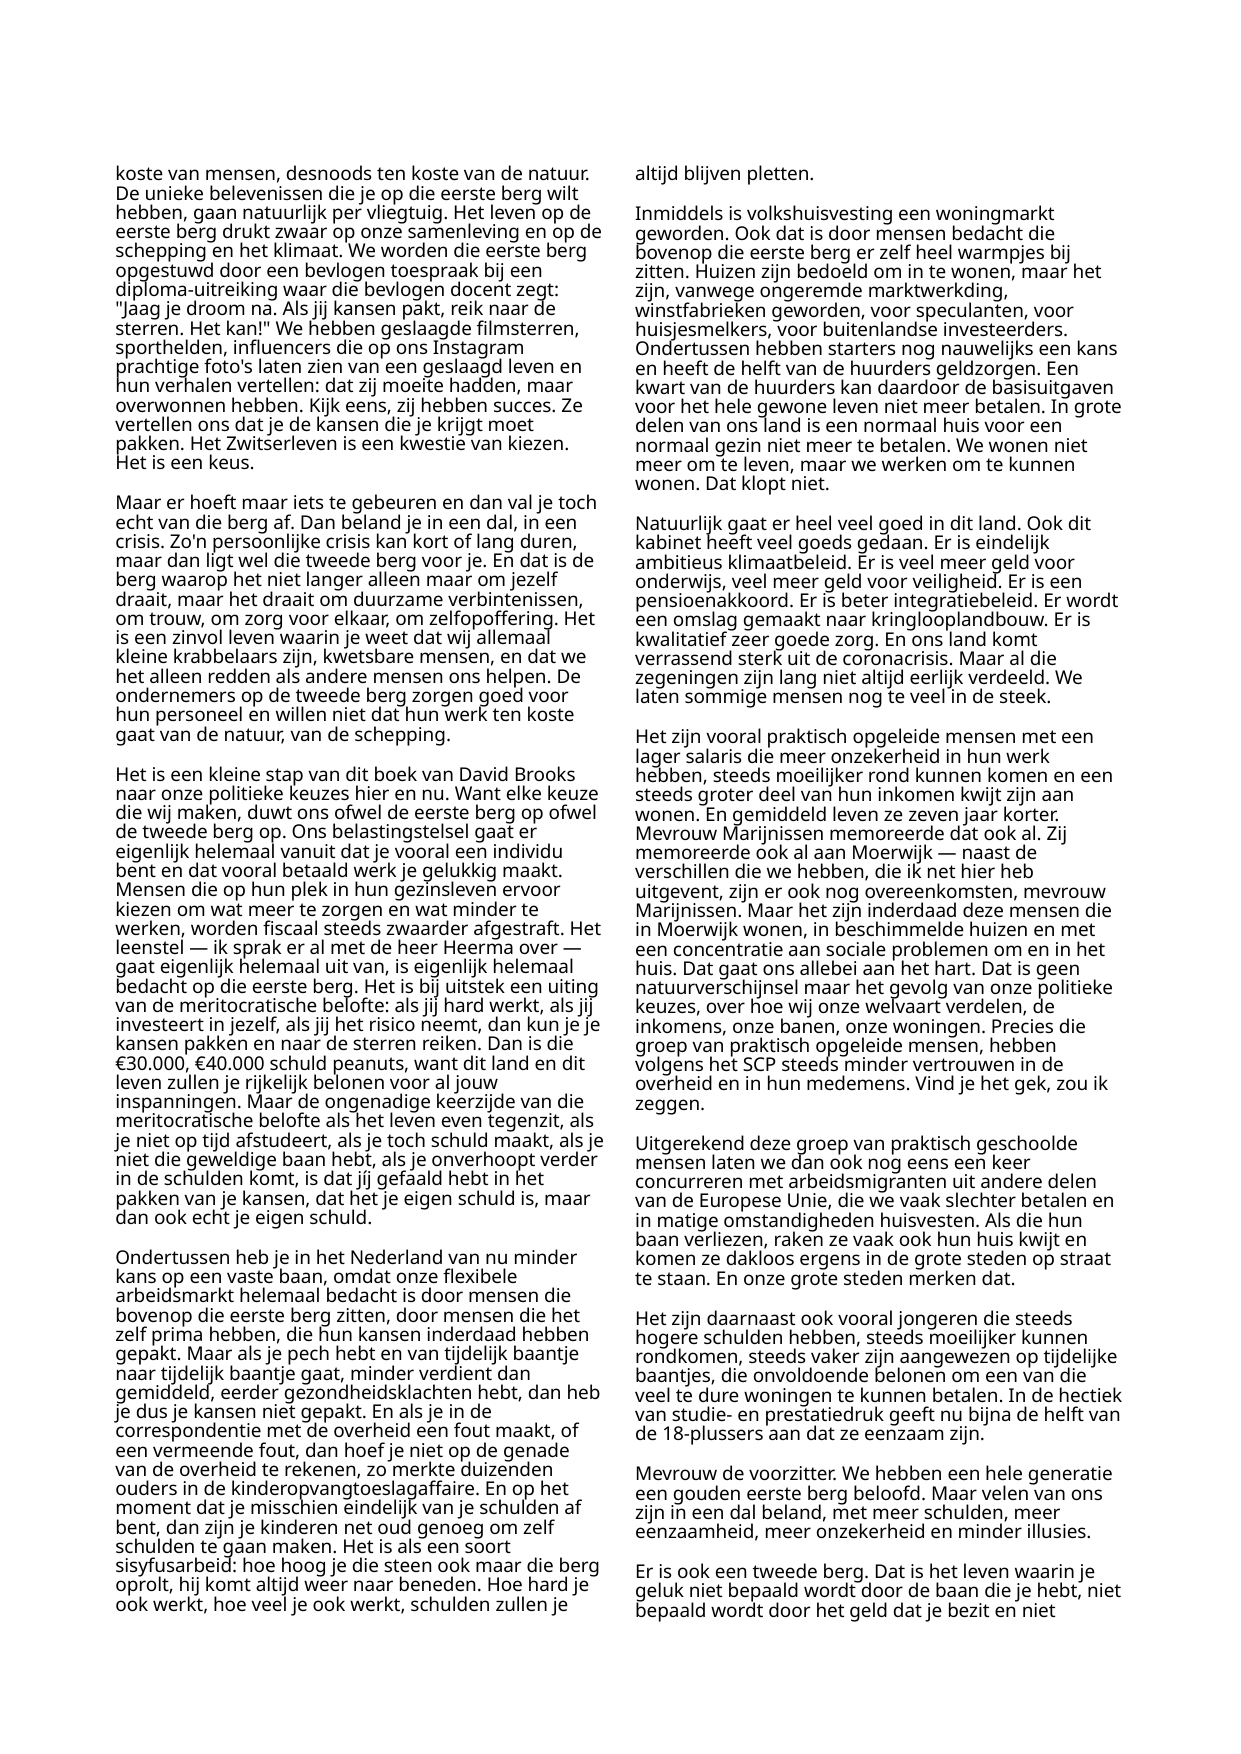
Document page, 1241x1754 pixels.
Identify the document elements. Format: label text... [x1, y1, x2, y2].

text Er is ook een tweede berg. Dat is het leven waarin je geluk niet bepaald wordt door de baan die je hebt, niet bepaald wordt door het geld dat je bezit en niet [635, 1563, 1125, 1621]
text Inmiddels is volkshuisvesting een woningmarkt geworden. Ook dat is door mensen bedacht die bovenop die eerste berg er zelf heel warmpjes bij zitten. Huizen zijn bedoeld om in te wonen, maar het zijn, vanwege ongeremde marktwerkding, winstfabrieken geworden, voor speculanten, voor huisjesmelkers, voor buitenlandse investeerders. Ondertussen hebben starters nog nauwelijks een kans en heeft de helft van de huurders geldzorgen. Een kwart van de huurders kan daardoor de basisuitgaven voor het hele gewone leven niet meer betalen. In grote delen van ons land is een normaal huis voor een normaal gezin niet meer te betalen. We wonen niet meer om te leven, maar we werken om te kunnen wonen. Dat klopt niet. [635, 205, 1125, 494]
text Ondertussen heb je in het Nederland van nu minder kans op een vaste baan, omdat onze flexibele arbeidsmarkt helemaal bedacht is door mensen die bovenop die eerste berg zitten, door mensen die het zelf prima hebben, die hun kansen inderdaad hebben gepakt. Maar als je pech hebt en van tijdelijk baantje naar tijdelijk baantje gaat, minder verdient dan gemiddeld, eerder gezondheidsklachten hebt, dan heb je dus je kansen niet gepakt. En als je in de correspondentie met de overheid een fout maakt, of een vermeende fout, dan hoef je niet op de genade van de overheid te rekenen, zo merkte duizenden ouders in de kinderopvangtoeslagaffaire. En op het moment dat je misschien eindelijk van je schulden af bent, dan zijn je kinderen net oud genoeg om zelf schulden te gaan maken. Het is als een soort sisyfusarbeid: hoe hoog je die steen ook maar die berg oprolt, hij komt altijd weer naar beneden. Hoe hard je ook werkt, hoe veel je ook werkt, schulden zullen je [115, 1249, 605, 1615]
text Mevrouw de voorzitter. We hebben een hele generatie een gouden eerste berg beloofd. Maar velen van ons zijn in een dal beland, met meer schulden, meer eenzaamheid, meer onzekerheid en minder illusies. [635, 1465, 1125, 1542]
text Uitgerekend deze groep van praktisch geschoolde mensen laten we dan ook nog eens een keer concurreren met arbeidsmigranten uit andere delen van de Europese Unie, die we vaak slechter betalen en in matige omstandigheden huisvesten. Als die hun baan verliezen, raken ze vaak ook hun huis kwijt en komen ze dakloos ergens in de grote steden op straat te staan. En onze grote steden merken dat. [635, 1135, 1125, 1289]
text Het zijn daarnaast ook vooral jongeren die steeds hogere schulden hebben, steeds moeilijker kunnen rondkomen, steeds vaker zijn aangewezen op tijdelijke baantjes, die onvoldoende belonen om een van die veel te dure woningen te kunnen betalen. In de hectiek van studie- en prestatiedruk geeft nu bijna de helft van de 18-plussers aan dat ze eenzaam zijn. [635, 1309, 1125, 1444]
text Natuurlijk gaat er heel veel goed in dit land. Ook dit kabinet heeft veel goeds gedaan. Er is eindelijk ambitieus klimaatbeleid. Er is veel meer geld voor onderwijs, veel meer geld voor veiligheid. Er is een pensioenakkoord. Er is beter integratiebeleid. Er wordt een omslag gemaakt naar kringlooplandbouw. Er is kwalitatief zeer goede zorg. En ons land komt verrassend sterk uit de coronacrisis. Maar al die zegeningen zijn lang niet altijd eerlijk verdeeld. We laten sommige mensen nog te veel in de steek. [635, 515, 1125, 708]
text Het is een kleine stap van dit boek van David Brooks naar onze politieke keuzes hier en nu. Want elke keuze die wij maken, duwt ons ofwel de eerste berg op ofwel de tweede berg op. Ons belastingstelsel gaat er eigenlijk helemaal vanuit dat je vooral een individu bent en dat vooral betaald werk je gelukkig maakt. Mensen die op hun plek in hun gezinsleven ervoor kiezen om wat meer te zorgen en wat minder te werken, worden fiscaal steeds zwaarder afgestraft. Het leenstel — ik sprak er al met de heer Heerma over — gaat eigenlijk helemaal uit van, is eigenlijk helemaal bedacht op die eerste berg. Het is bij uitstek een uiting van de meritocratische belofte: als jij hard werkt, als jij investeert in jezelf, als jij het risico neemt, dan kun je je kansen pakken en naar de sterren reiken. Dan is die €30.000, €40.000 schuld peanuts, want dit land en dit leven zullen je rijkelijk belonen voor al jouw inspanningen. Maar de ongenadige keerzijde van die meritocratische belofte als het leven even tegenzit, als je niet op tijd afstudeert, als je toch schuld maakt, als je niet die geweldige baan hebt, als je onverhoopt verder in de schulden komt, is dat jíj gefaald hebt in het pakken van je kansen, dat het je eigen schuld is, maar dan ook echt je eigen schuld. [115, 766, 605, 1228]
text Maar er hoeft maar iets te gebeuren en dan val je toch echt van die berg af. Dan beland je in een dal, in een crisis. Zo'n persoonlijke crisis kan kort of lang duren, maar dan ligt wel die tweede berg voor je. En dat is de berg waarop het niet langer alleen maar om jezelf draait, maar het draait om duurzame verbintenissen, om trouw, om zorg voor elkaar, om zelfopoffering. Het is een zinvol leven waarin je weet dat wij allemaal kleine krabbelaars zijn, kwetsbare mensen, en dat we het alleen redden als andere mensen ons helpen. De ondernemers op de tweede berg zorgen goed voor hun personeel en willen niet dat hun werk ten koste gaat van de natuur, van de schepping. [115, 494, 605, 745]
text Het zijn vooral praktisch opgeleide mensen met een lager salaris die meer onzekerheid in hun werk hebben, steeds moeilijker rond kunnen komen en een steeds groter deel van hun inkomen kwijt zijn aan wonen. En gemiddeld leven ze zeven jaar korter. Mevrouw Marijnissen memoreerde dat ook al. Zij memoreerde ook al aan Moerwijk — naast de verschillen die we hebben, die ik net hier heb uitgevent, zijn er ook nog overeenkomsten, mevrouw Marijnissen. Maar het zijn inderdaad deze mensen die in Moerwijk wonen, in beschimmelde huizen en met een concentratie aan sociale problemen om en in het huis. Dat gaat ons allebei aan het hart. Dat is geen natuurverschijnsel maar het gevolg van onze politieke keuzes, over hoe wij onze welvaart verdelen, de inkomens, onze banen, onze woningen. Precies die groep van praktisch opgeleide mensen, hebben volgens het SCP steeds minder vertrouwen in de overheid en in hun medemens. Vind je het gek, zou ik zeggen. [635, 728, 1125, 1114]
text altijd blijven pletten. [635, 165, 1125, 184]
text koste van mensen, desnoods ten koste van de natuur. De unieke belevenissen die je op die eerste berg wilt hebben, gaan natuurlijk per vliegtuig. Het leven op de eerste berg drukt zwaar op onze samenleving en op de schepping en het klimaat. We worden die eerste berg opgestuwd door een bevlogen toespraak bij een diploma-uitreiking waar die bevlogen docent zegt: "Jaag je droom na. Als jij kansen pakt, reik naar de sterren. Het kan!" We hebben geslaagde filmsterren, sporthelden, influencers die op ons Instagram prachtige foto's laten zien van een geslaagd leven en hun verhalen vertellen: dat zij moeite hadden, maar overwonnen hebben. Kijk eens, zij hebben succes. Ze vertellen ons dat je de kansen die je krijgt moet pakken. Het Zwitserleven is een kwestie van kiezen. Het is een keus. [115, 165, 605, 474]
